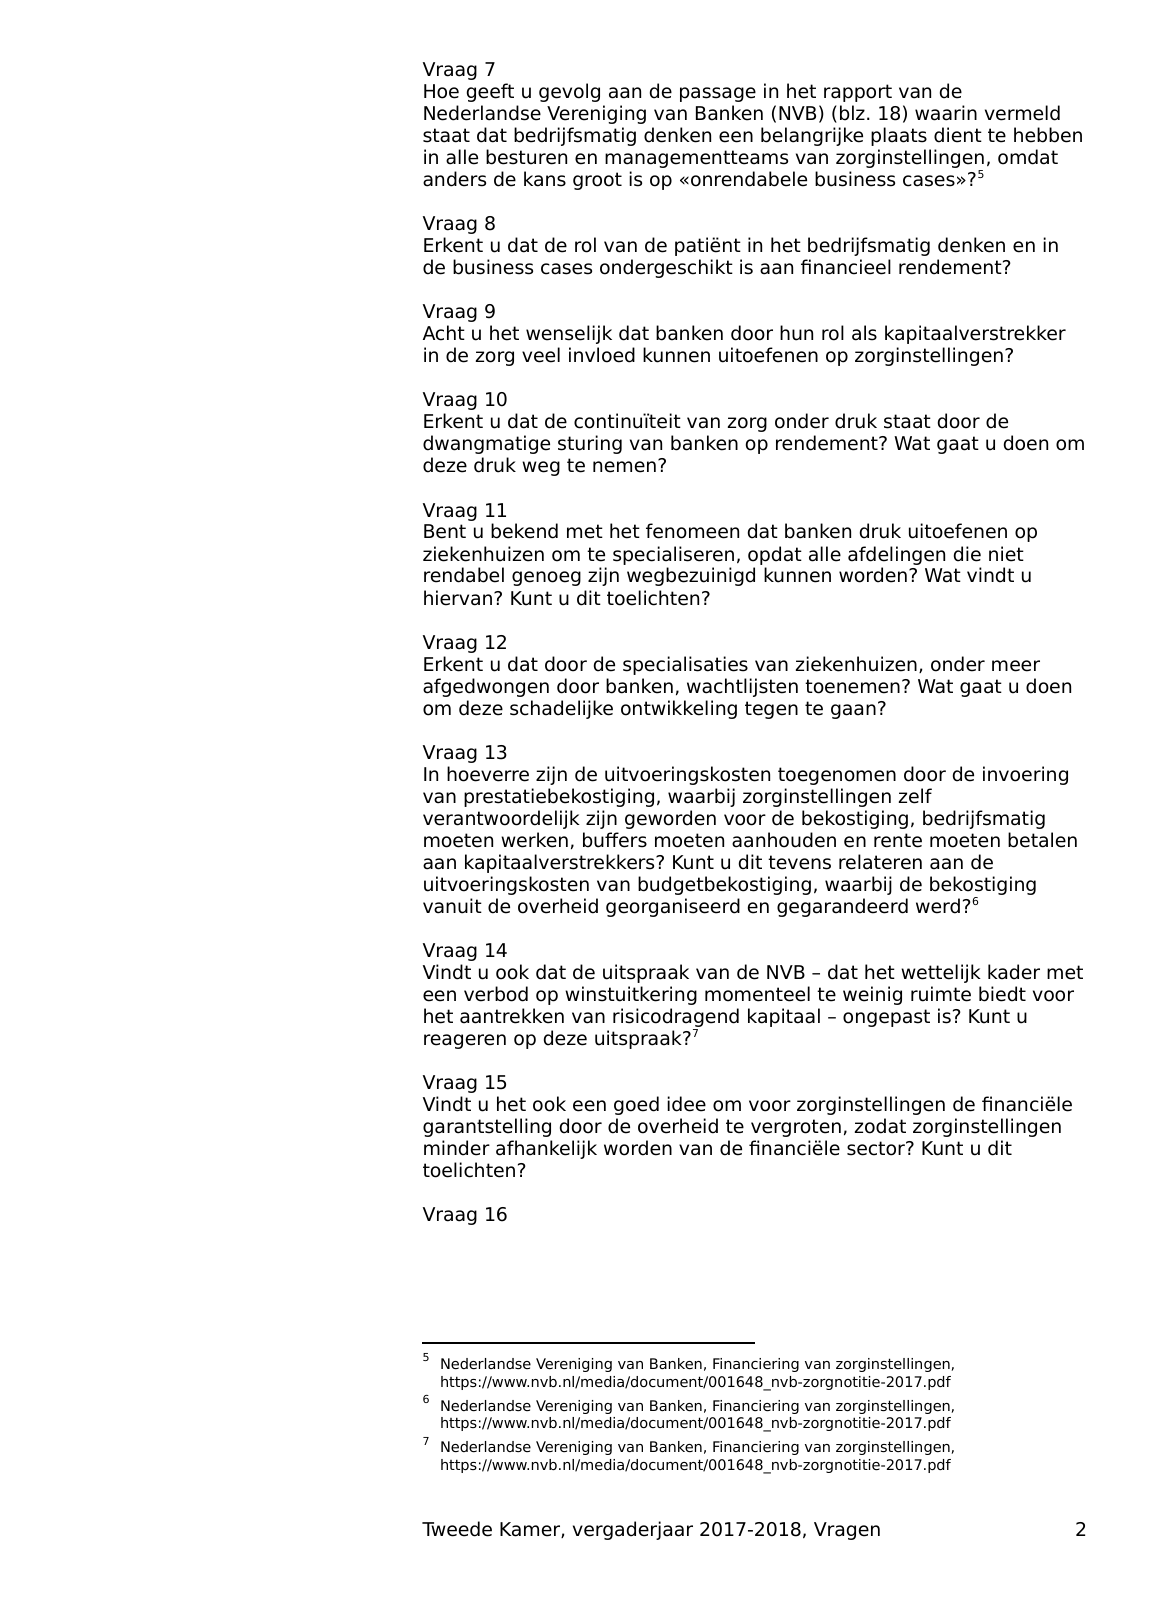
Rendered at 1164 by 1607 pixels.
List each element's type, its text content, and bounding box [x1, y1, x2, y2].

text Vindt u het ook een goed idee om voor zorginstellingen de financiële garantstelling door de overheid te vergroten, zodat zorginstellingen minder afhankelijk worden van de financiële sector? Kunt u dit toelichten? [422, 1094, 1087, 1182]
text Vraag 15 [422, 1072, 1087, 1094]
text Vraag 12 [422, 632, 1087, 653]
text Erkent u dat de rol van de patiënt in het bedrijfsmatig denken en in de business cases ondergeschikt is aan financieel rendement? [422, 235, 1087, 279]
text Vraag 9 [422, 301, 1087, 323]
text Erkent u dat door de specialisaties van ziekenhuizen, onder meer afgedwongen door banken, wachtlijsten toenemen? Wat gaat u doen om deze schadelijke ontwikkeling tegen te gaan? [422, 653, 1087, 719]
text Vraag 13 [422, 742, 1087, 764]
text In hoeverre zijn de uitvoeringskosten toegenomen door de invoering van prestatiebekostiging, waarbij zorginstellingen zelf verantwoordelijk zijn geworden voor de bekostiging, bedrijfsmatig moeten werken, buffers moeten aanhouden en rente moeten betalen aan kapitaalverstrekkers? Kunt u dit tevens relateren aan de uitvoeringskosten van budgetbekostiging, waarbij de bekostiging vanuit de overheid georganiseerd en gegarandeerd werd? [422, 764, 1087, 917]
text Nederlandse Vereniging van Banken, Financiering van zorginstellingen, https://www.nvb.nl/media/document/001648_nvb-zorgnotitie-2017.pdf [422, 1352, 1087, 1391]
text Vraag 8 [422, 213, 1087, 235]
text Vraag 14 [422, 940, 1087, 962]
text Nederlandse Vereniging van Banken, Financiering van zorginstellingen, https://www.nvb.nl/media/document/001648_nvb-zorgnotitie-2017.pdf [422, 1393, 1087, 1432]
text Vindt u ook dat de uitspraak van de NVB – dat het wettelijk kader met een verbod op winstuitkering momenteel te weinig ruimte biedt voor het aantrekken van risicodragend kapitaal – ongepast is? Kunt u reageren op deze uitspraak? [422, 962, 1087, 1049]
text Vraag 7 [422, 59, 1087, 81]
text Hoe geeft u gevolg aan de passage in het rapport van de Nederlandse Vereniging van Banken (NVB) (blz. 18) waarin vermeld staat dat bedrijfsmatig denken een belangrijke plaats dient te hebben in alle besturen en managementteams van zorginstellingen, omdat anders de kans groot is op «onrendabele business cases»? [422, 81, 1087, 191]
text Bent u bekend met het fenomeen dat banken druk uitoefenen op ziekenhuizen om te specialiseren, opdat alle afdelingen die niet rendabel genoeg zijn wegbezuinigd kunnen worden? Wat vindt u hiervan? Kunt u dit toelichten? [422, 521, 1087, 609]
text Vraag 16 [422, 1204, 1087, 1226]
text Acht u het wenselijk dat banken door hun rol als kapitaalverstrekker in de zorg veel invloed kunnen uitoefenen op zorginstellingen? [422, 323, 1087, 367]
text Vraag 10 [422, 389, 1087, 411]
text Vraag 11 [422, 499, 1087, 521]
text Nederlandse Vereniging van Banken, Financiering van zorginstellingen, https://www.nvb.nl/media/document/001648_nvb-zorgnotitie-2017.pdf [422, 1435, 1087, 1474]
text Erkent u dat de continuïteit van zorg onder druk staat door de dwangmatige sturing van banken op rendement? Wat gaat u doen om deze druk weg te nemen? [422, 411, 1087, 477]
